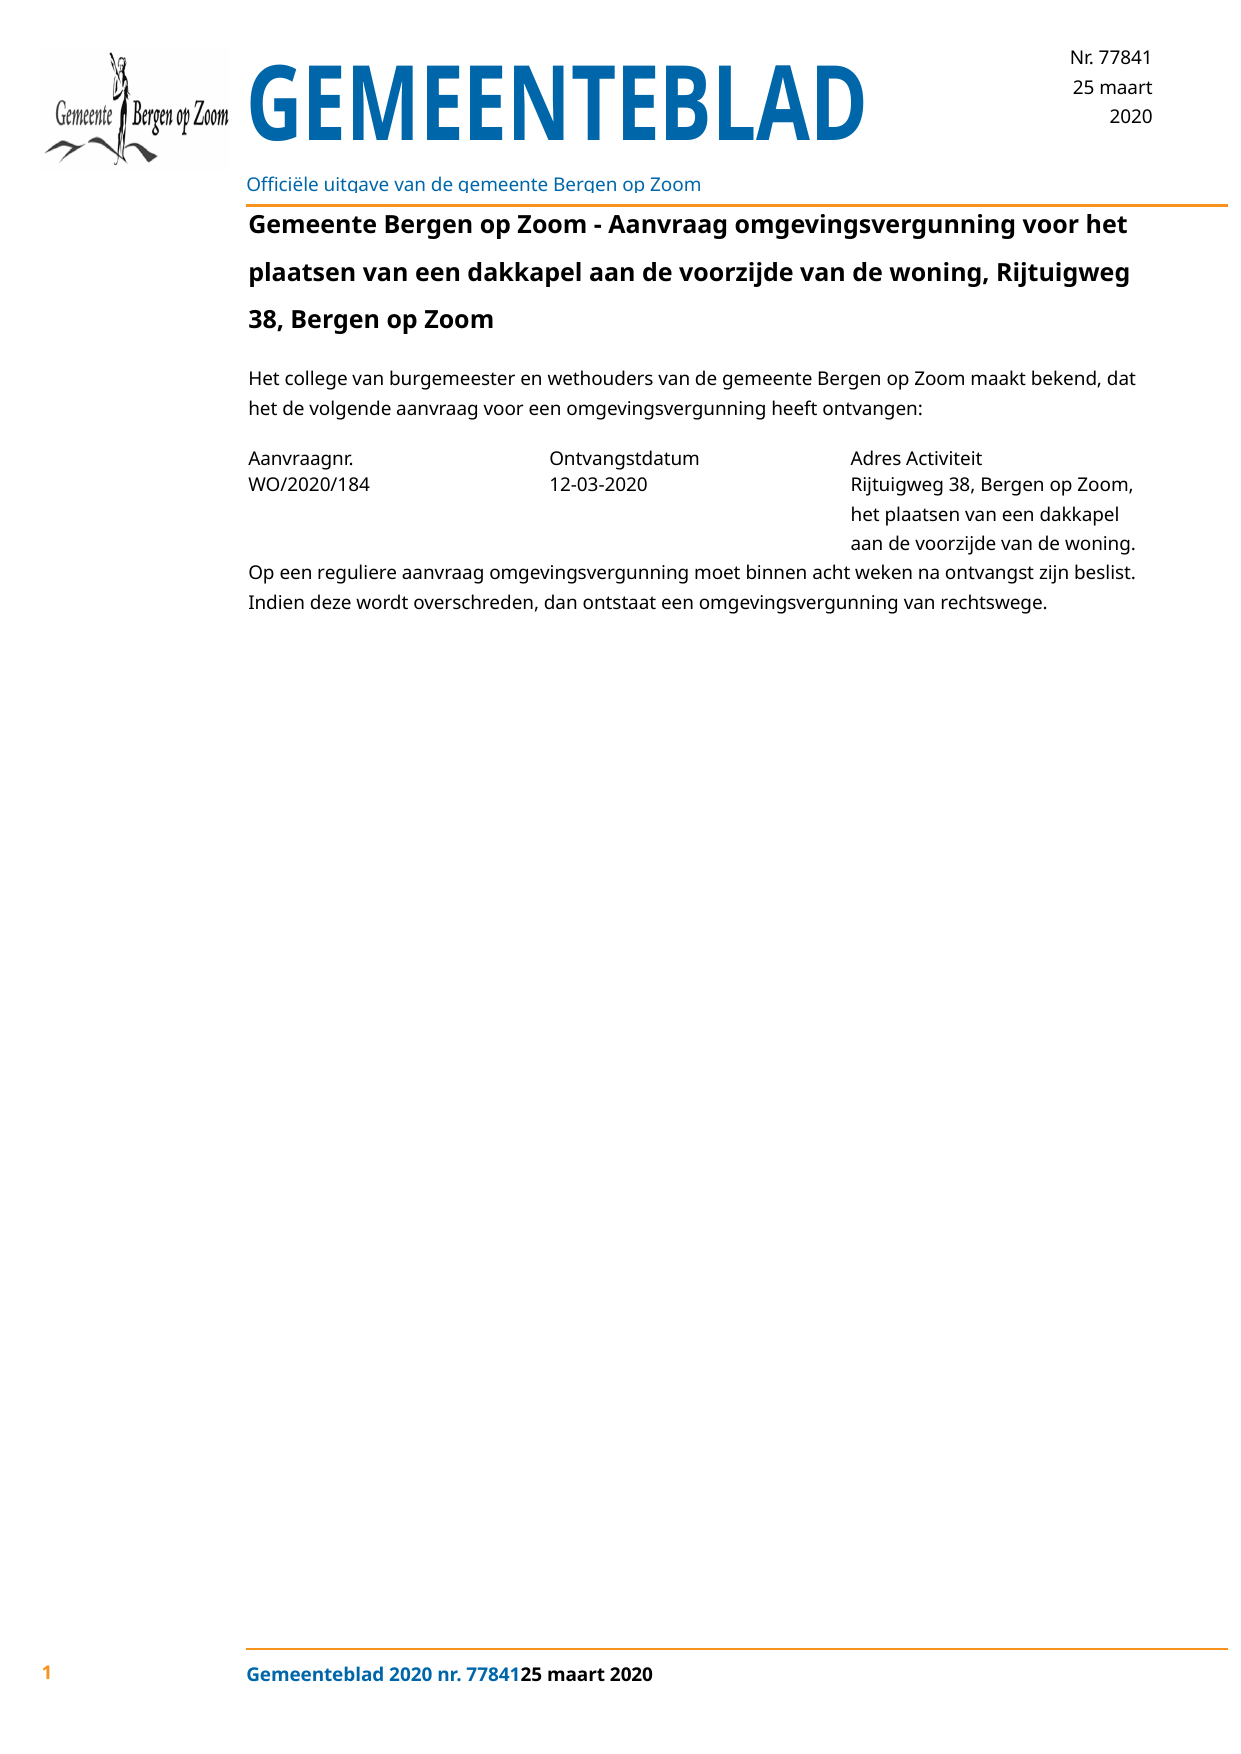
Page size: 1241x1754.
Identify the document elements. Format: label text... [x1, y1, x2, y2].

table_header Aanvraagnr. [248, 446, 549, 471]
text Het college van burgemeester en wethouders van de gemeente Bergen op Zoom maakt bekend, dat het de volgende aanvraag voor een omgevingsvergunning heeft ontvangen: [248, 366, 1152, 421]
picture [41, 47, 231, 172]
table_header Ontvangstdatum [549, 446, 850, 471]
text Gemeente Bergen op Zoom - Aanvraag omgevingsvergunning voor het plaatsen van een dakkapel aan de voorzijde van de woning, Rijtuigweg 38, Bergen op Zoom [248, 207, 1152, 336]
table_header Adres Activiteit [850, 446, 1152, 471]
text Op een reguliere aanvraag omgevingsvergunning moet binnen acht weken na ontvangst zijn beslist. Indien deze wordt overschreden, dan ontstaat een omgevingsvergunning van rechtswege. [248, 559, 1152, 615]
table_cell WO/2020/184 [248, 471, 549, 556]
table_cell Rijtuigweg 38, Bergen op Zoom, het plaatsen van een dakkapel aan de voorzijde van de woning. [850, 471, 1152, 556]
table_cell 12-03-2020 [549, 471, 850, 556]
